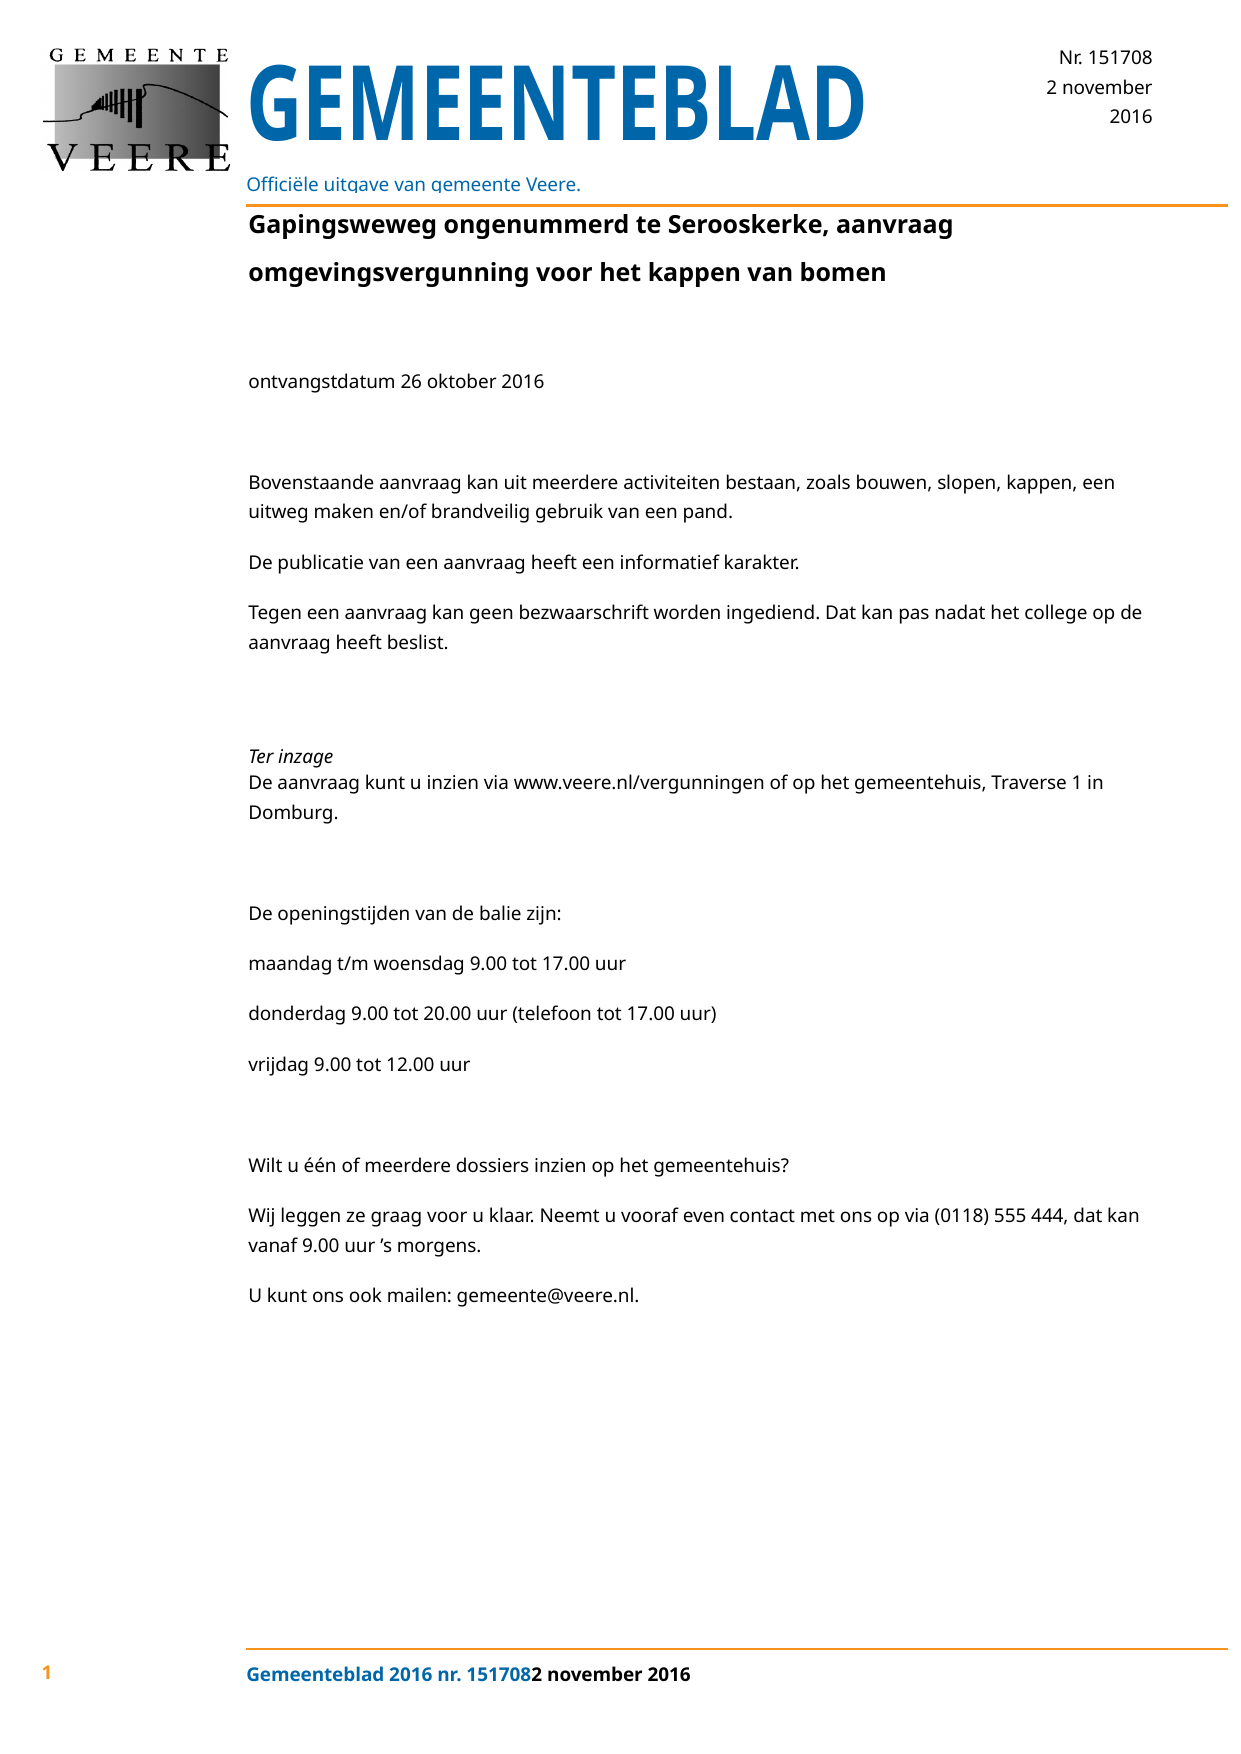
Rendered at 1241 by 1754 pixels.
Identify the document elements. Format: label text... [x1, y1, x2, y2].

text Bovenstaande aanvraag kan uit meerdere activiteiten bestaan, zoals bouwen, slopen, kappen, een uitweg maken en/of brandveilig gebruik van een pand. [248, 469, 1152, 524]
text donderdag 9.00 tot 20.00 uur (telefoon tot 17.00 uur) [248, 1001, 1152, 1026]
text Wij leggen ze graag voor u klaar. Neemt u vooraf even contact met ons op via (0118) 555 444, dat kan vanaf 9.00 uur ’s morgens. [248, 1202, 1152, 1257]
text maandag t/m woensdag 9.00 tot 17.00 uur [248, 950, 1152, 976]
text U kunt ons ook mailen: gemeente@veere.nl. [248, 1282, 1152, 1308]
text Ter inzage [248, 743, 1152, 769]
text Gapingsweweg ongenummerd te Serooskerke, aanvraag omgevingsvergunning voor het kappen van bomen [248, 207, 1152, 288]
text De openingstijden van de balie zijn: [248, 900, 1152, 925]
text vrijdag 9.00 tot 12.00 uur [248, 1051, 1152, 1077]
text De publicatie van een aanvraag heeft een informatief karakter. [248, 549, 1152, 575]
text Tegen een aanvraag kan geen bezwaarschrift worden ingediend. Dat kan pas nadat het college op de aanvraag heeft beslist. [248, 599, 1152, 655]
text ontvangstdatum 26 oktober 2016 [248, 368, 1152, 394]
picture [41, 47, 231, 172]
text Wilt u één of meerdere dossiers inzien op het gemeentehuis? [248, 1152, 1152, 1177]
text De aanvraag kunt u inzien via www.veere.nl/vergunningen of op het gemeentehuis, Traverse 1 in Domburg. [248, 769, 1152, 824]
